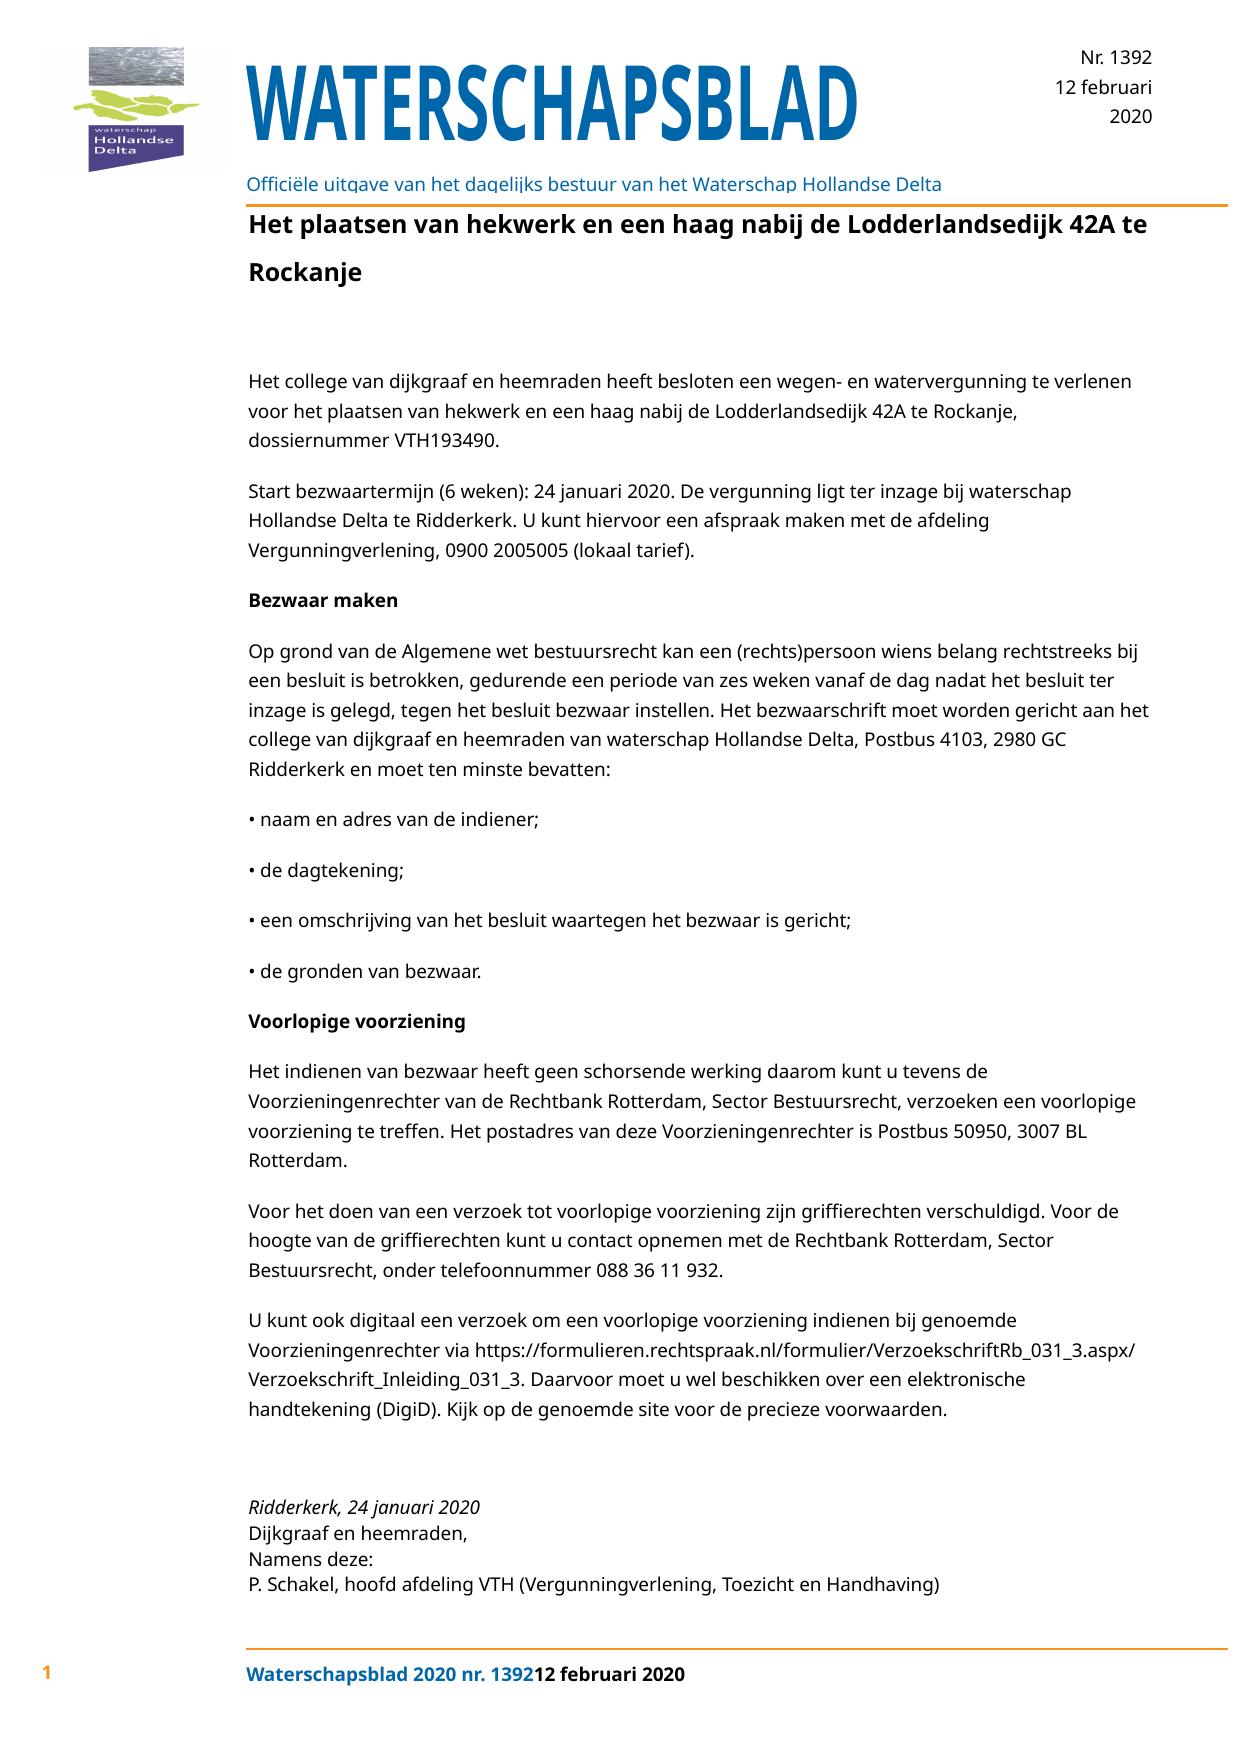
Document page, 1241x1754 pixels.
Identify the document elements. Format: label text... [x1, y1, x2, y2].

text Start bezwaartermijn (6 weken): 24 januari 2020. De vergunning ligt ter inzage bij waterschap Hollandse Delta te Ridderkerk. U kunt hiervoor een afspraak maken met de afdeling Vergunningverlening, 0900 2005005 (lokaal tarief). [248, 478, 1152, 563]
text • de dagtekening; [248, 857, 1152, 883]
text Het indienen van bezwaar heeft geen schorsende werking daarom kunt u tevens de Voorzieningenrechter van de Rechtbank Rotterdam, Sector Bestuursrecht, verzoeken een voorlopige voorziening te treffen. Het postadres van deze Voorzieningenrechter is Postbus 50950, 3007 BL Rotterdam. [248, 1059, 1152, 1173]
text Voorlopige voorziening [248, 1008, 1152, 1034]
text • naam en adres van de indiener; [248, 807, 1152, 832]
text Namens deze: [248, 1546, 1152, 1572]
text Voor het doen van een verzoek tot voorlopige voorziening zijn griffierechten verschuldigd. Voor de hoogte van de griffierechten kunt u contact opnemen met de Rechtbank Rotterdam, Sector Bestuursrecht, onder telefoonnummer 088 36 11 932. [248, 1198, 1152, 1283]
text Bezwaar maken [248, 587, 1152, 613]
text U kunt ook digitaal een verzoek om een voorlopige voorziening indienen bij genoemde Voorzieningenrechter via https://formulieren.rechtspraak.nl/formulier/VerzoekschriftRb_031_3.aspx/Verzoekschrift_Inleiding_031_3. Daarvoor moet u wel beschikken over een elektronische handtekening (DigiD). Kijk op de genoemde site voor de precieze voorwaarden. [248, 1307, 1152, 1422]
text Ridderkerk, 24 januari 2020 [248, 1494, 1152, 1520]
text • de gronden van bezwaar. [248, 958, 1152, 984]
text P. Schakel, hoofd afdeling VTH (Vergunningverlening, Toezicht en Handhaving) [248, 1572, 1152, 1597]
text Het plaatsen van hekwerk en een haag nabij de Lodderlandsedijk 42A te Rockanje [248, 207, 1152, 288]
text Op grond van de Algemene wet bestuursrecht kan een (rechts)persoon wiens belang rechtstreeks bij een besluit is betrokken, gedurende een periode van zes weken vanaf de dag nadat het besluit ter inzage is gelegd, tegen het besluit bezwaar instellen. Het bezwaarschrift moet worden gericht aan het college van dijkgraaf en heemraden van waterschap Hollandse Delta, Postbus 4103, 2980 GC Ridderkerk en moet ten minste bevatten: [248, 638, 1152, 782]
text • een omschrijving van het besluit waartegen het bezwaar is gericht; [248, 907, 1152, 933]
text Dijkgraaf en heemraden, [248, 1520, 1152, 1546]
picture [41, 47, 231, 172]
text Het college van dijkgraaf en heemraden heeft besloten een wegen- en watervergunning te verlenen voor het plaatsen van hekwerk en een haag nabij de Lodderlandsedijk 42A te Rockanje, dossiernummer VTH193490. [248, 368, 1152, 453]
